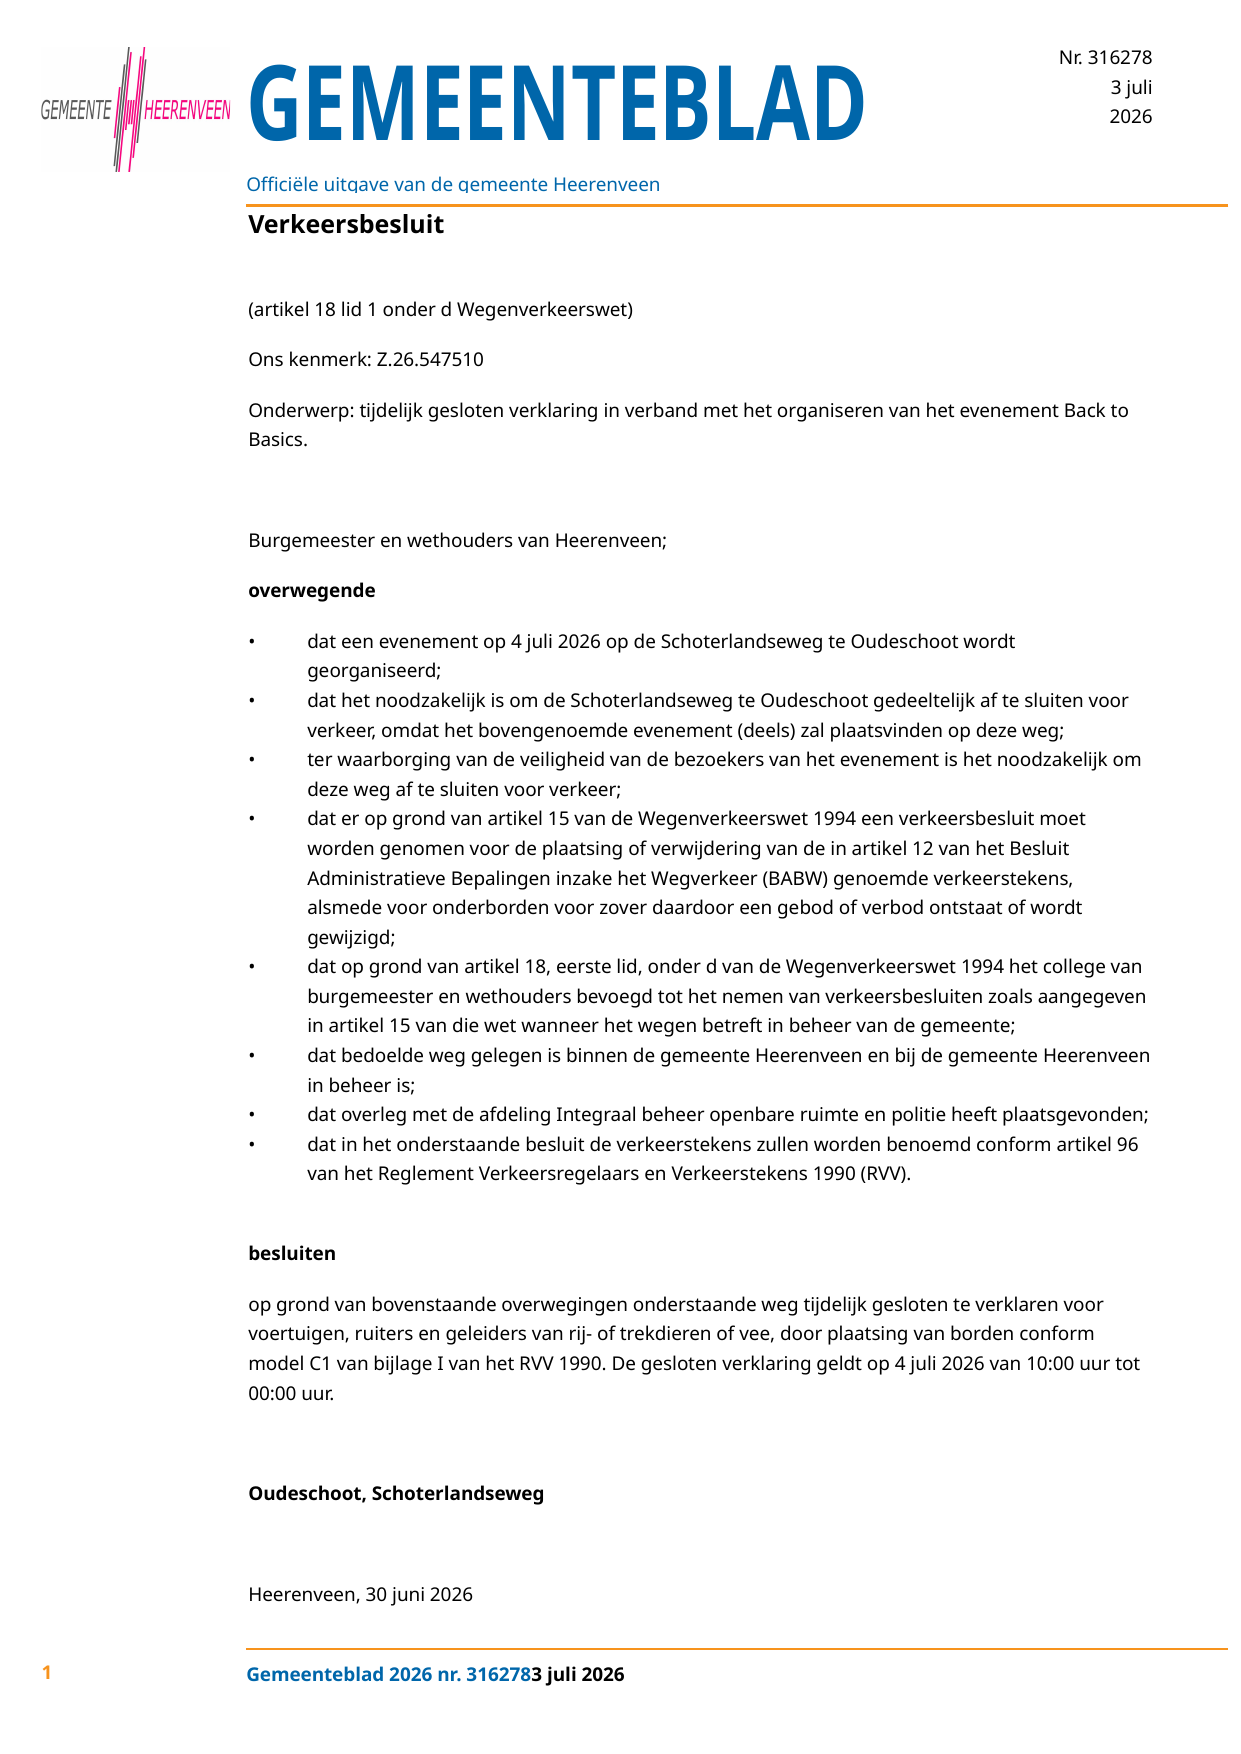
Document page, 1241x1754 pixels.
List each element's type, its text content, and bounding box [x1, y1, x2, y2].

list dat overleg met de afdeling Integraal beheer openbare ruimte en politie heeft plaatsgevonden; [248, 1101, 1152, 1127]
list dat in het onderstaande besluit de verkeerstekens zullen worden benoemd conform artikel 96 van het Reglement Verkeersregelaars en Verkeerstekens 1990 (RVV). [248, 1131, 1152, 1186]
list ter waarborging van de veiligheid van de bezoekers van het evenement is het noodzakelijk om deze weg af te sluiten voor verkeer; [248, 746, 1152, 802]
text Onderwerp: tijdelijk gesloten verklaring in verband met het organiseren van het evenement Back to Basics. [248, 397, 1152, 452]
text overwegende [248, 578, 1152, 603]
list dat het noodzakelijk is om de Schoterlandseweg te Oudeschoot gedeeltelijk af te sluiten voor verkeer, omdat het bovengenoemde evenement (deels) zal plaatsvinden op deze weg; [248, 687, 1152, 743]
list dat op grond van artikel 18, eerste lid, onder d van de Wegenverkeerswet 1994 het college van burgemeester en wethouders bevoegd tot het nemen van verkeersbesluiten zoals aangegeven in artikel 15 van die wet wanneer het wegen betreft in beheer van de gemeente; [248, 953, 1152, 1038]
picture [41, 47, 231, 172]
list dat een evenement op 4 juli 2026 op de Schoterlandseweg te Oudeschoot wordt georganiseerd; [248, 628, 1152, 683]
list dat er op grond van artikel 15 van de Wegenverkeerswet 1994 een verkeersbesluit moet worden genomen voor de plaatsing of verwijdering van de in artikel 12 van het Besluit Administratieve Bepalingen inzake het Wegverkeer (BABW) genoemde verkeerstekens, alsmede voor onderborden voor zover daardoor een gebod of verbod ontstaat of wordt gewijzigd; [248, 806, 1152, 950]
text besluiten [248, 1241, 1152, 1266]
text op grond van bovenstaande overwegingen onderstaande weg tijdelijk gesloten te verklaren voor voertuigen, ruiters en geleiders van rij- of trekdieren of vee, door plaatsing van borden conform model C1 van bijlage I van het RVV 1990. De gesloten verklaring geldt op 4 juli 2026 van 10:00 uur tot 00:00 uur. [248, 1291, 1152, 1406]
text Burgemeester en wethouders van Heerenveen; [248, 527, 1152, 553]
list dat bedoelde weg gelegen is binnen de gemeente Heerenveen en bij de gemeente Heerenveen in beheer is; [248, 1042, 1152, 1098]
text Ons kenmerk: Z.26.547510 [248, 346, 1152, 372]
text Oudeschoot, Schoterlandseweg [248, 1481, 1152, 1506]
text Verkeersbesluit [248, 207, 1152, 241]
text (artikel 18 lid 1 onder d Wegenverkeerswet) [248, 296, 1152, 322]
text Heerenveen, 30 juni 2026 [248, 1581, 1152, 1607]
